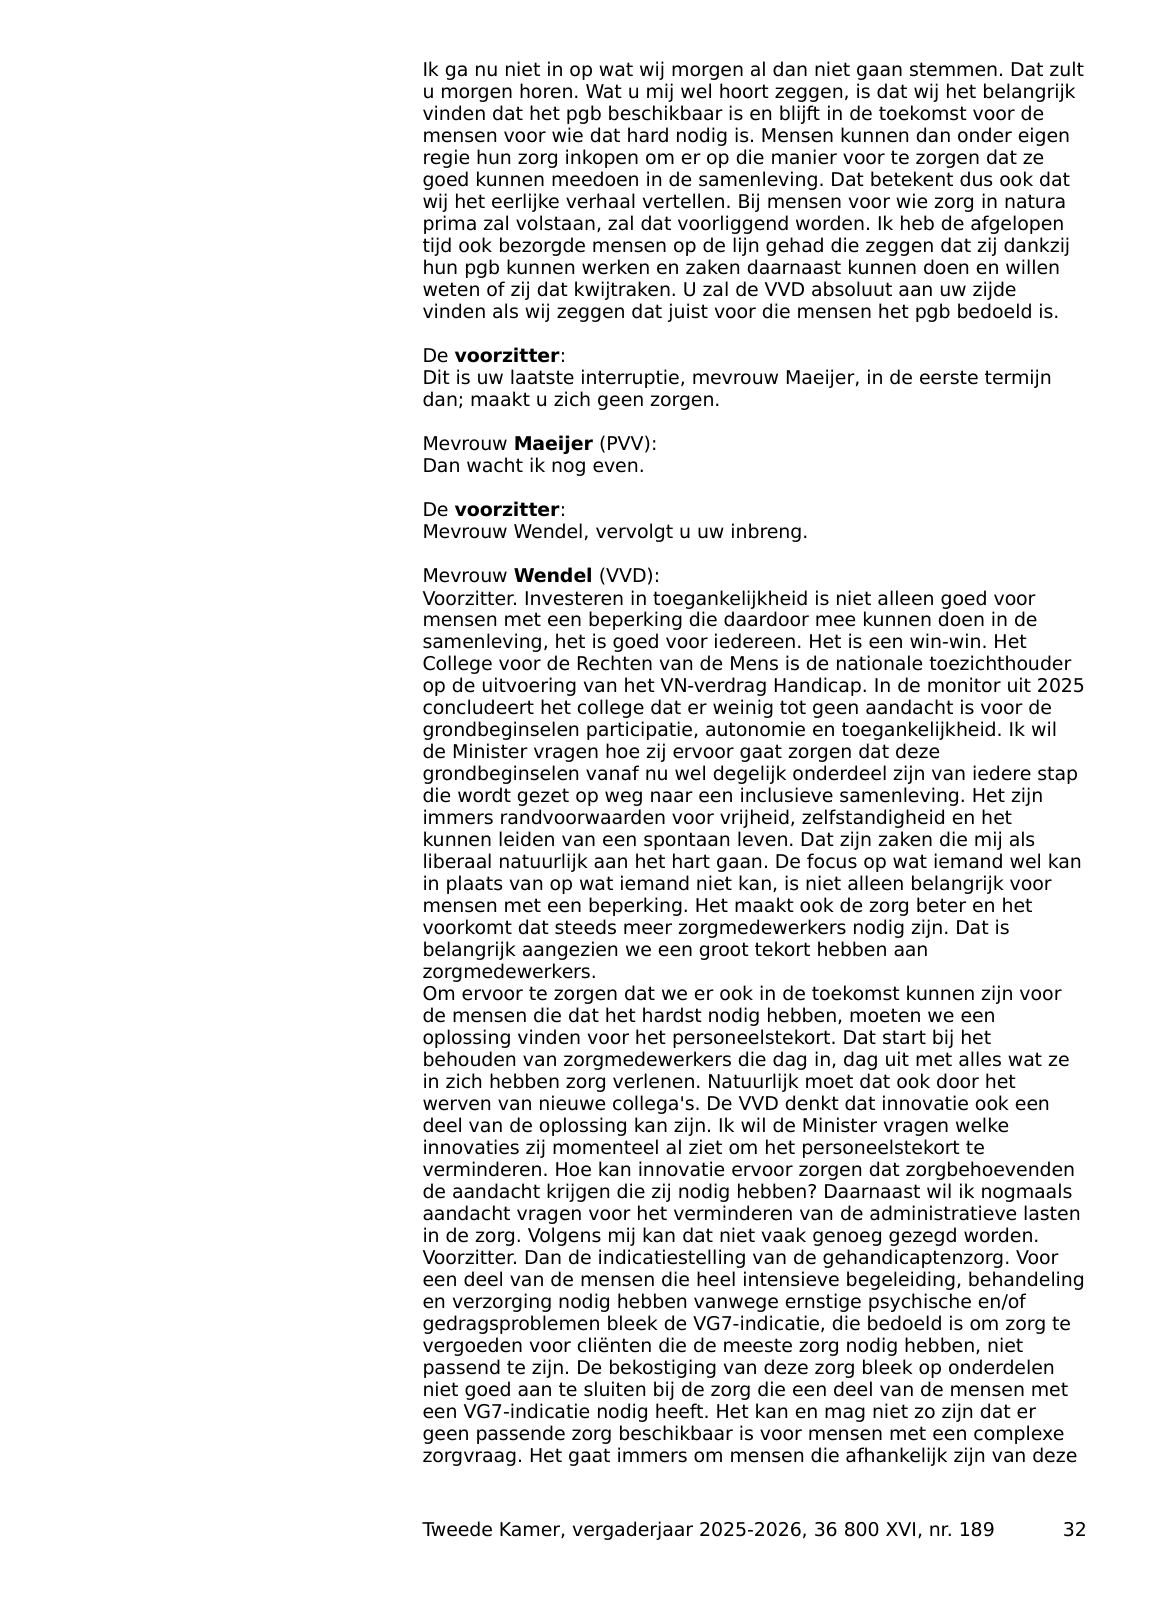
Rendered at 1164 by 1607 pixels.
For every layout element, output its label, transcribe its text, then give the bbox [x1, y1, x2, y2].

text De voorzitter: [422, 345, 1087, 367]
text Voorzitter. Investeren in toegankelijkheid is niet alleen goed voor mensen met een beperking die daardoor mee kunnen doen in de samenleving, het is goed voor iedereen. Het is een win-win. Het College voor de Rechten van de Mens is de nationale toezichthouder op de uitvoering van het VN-verdrag Handicap. In de monitor uit 2025 concludeert het college dat er weinig tot geen aandacht is voor de grondbeginselen participatie, autonomie en toegankelijkheid. Ik wil de Minister vragen hoe zij ervoor gaat zorgen dat deze grondbeginselen vanaf nu wel degelijk onderdeel zijn van iedere stap die wordt gezet op weg naar een inclusieve samenleving. Het zijn immers randvoorwaarden voor vrijheid, zelfstandigheid en het kunnen leiden van een spontaan leven. Dat zijn zaken die mij als liberaal natuurlijk aan het hart gaan. De focus op wat iemand wel kan in plaats van op wat iemand niet kan, is niet alleen belangrijk voor mensen met een beperking. Het maakt ook de zorg beter en het voorkomt dat steeds meer zorgmedewerkers nodig zijn. Dat is belangrijk aangezien we een groot tekort hebben aan zorgmedewerkers. [422, 587, 1087, 983]
text De voorzitter: [422, 499, 1087, 521]
text Voorzitter. Dan de indicatiestelling van de gehandicaptenzorg. Voor een deel van de mensen die heel intensieve begeleiding, behandeling en verzorging nodig hebben vanwege ernstige psychische en/of gedragsproblemen bleek de VG7-indicatie, die bedoeld is om zorg te vergoeden voor cliënten die de meeste zorg nodig hebben, niet passend te zijn. De bekostiging van deze zorg bleek op onderdelen niet goed aan te sluiten bij de zorg die een deel van de mensen met een VG7-indicatie nodig heeft. Het kan en mag niet zo zijn dat er geen passende zorg beschikbaar is voor mensen met een complexe zorgvraag. Het gaat immers om mensen die afhankelijk zijn van deze [422, 1247, 1087, 1467]
text Mevrouw Wendel (VVD): [422, 565, 1087, 587]
text Om ervoor te zorgen dat we er ook in de toekomst kunnen zijn voor de mensen die dat het hardst nodig hebben, moeten we een oplossing vinden voor het personeelstekort. Dat start bij het behouden van zorgmedewerkers die dag in, dag uit met alles wat ze in zich hebben zorg verlenen. Natuurlijk moet dat ook door het werven van nieuwe collega's. De VVD denkt dat innovatie ook een deel van de oplossing kan zijn. Ik wil de Minister vragen welke innovaties zij momenteel al ziet om het personeelstekort te verminderen. Hoe kan innovatie ervoor zorgen dat zorgbehoevenden de aandacht krijgen die zij nodig hebben? Daarnaast wil ik nogmaals aandacht vragen voor het verminderen van de administratieve lasten in de zorg. Volgens mij kan dat niet vaak genoeg gezegd worden. [422, 983, 1087, 1247]
text Mevrouw Maeijer (PVV): [422, 433, 1087, 455]
text Mevrouw Wendel, vervolgt u uw inbreng. [422, 521, 1087, 543]
text Dit is uw laatste interruptie, mevrouw Maeijer, in de eerste termijn dan; maakt u zich geen zorgen. [422, 367, 1087, 411]
text Dan wacht ik nog even. [422, 455, 1087, 477]
text Ik ga nu niet in op wat wij morgen al dan niet gaan stemmen. Dat zult u morgen horen. Wat u mij wel hoort zeggen, is dat wij het belangrijk vinden dat het pgb beschikbaar is en blijft in de toekomst voor de mensen voor wie dat hard nodig is. Mensen kunnen dan onder eigen regie hun zorg inkopen om er op die manier voor te zorgen dat ze goed kunnen meedoen in de samenleving. Dat betekent dus ook dat wij het eerlijke verhaal vertellen. Bij mensen voor wie zorg in natura prima zal volstaan, zal dat voorliggend worden. Ik heb de afgelopen tijd ook bezorgde mensen op de lijn gehad die zeggen dat zij dankzij hun pgb kunnen werken en zaken daarnaast kunnen doen en willen weten of zij dat kwijtraken. U zal de VVD absoluut aan uw zijde vinden als wij zeggen dat juist voor die mensen het pgb bedoeld is. [422, 59, 1087, 323]
